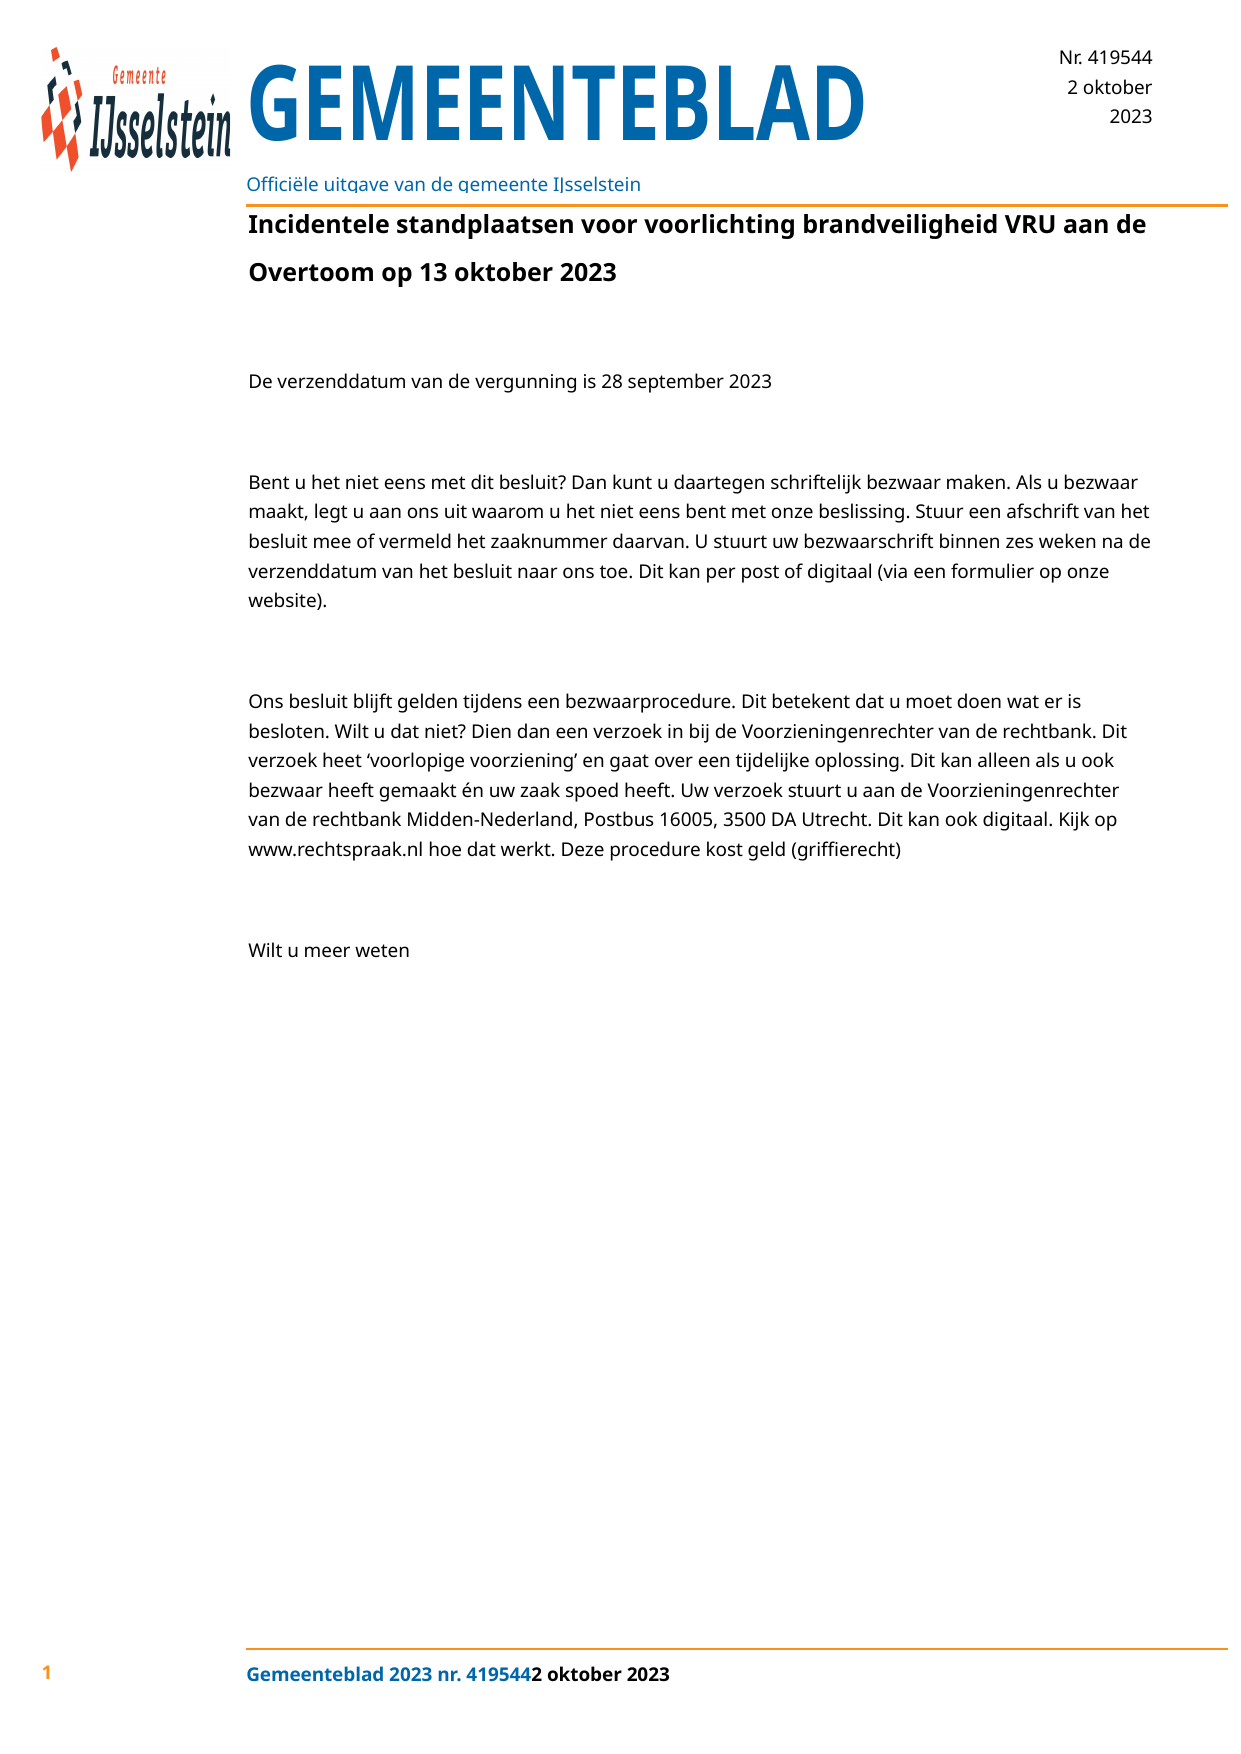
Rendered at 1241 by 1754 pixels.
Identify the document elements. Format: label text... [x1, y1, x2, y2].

text Ons besluit blijft gelden tijdens een bezwaarprocedure. Dit betekent dat u moet doen wat er is besloten. Wilt u dat niet? Dien dan een verzoek in bij de Voorzieningenrechter van de rechtbank. Dit verzoek heet ‘voorlopige voorziening’ en gaat over een tijdelijke oplossing. Dit kan alleen als u ook bezwaar heeft gemaakt én uw zaak spoed heeft. Uw verzoek stuurt u aan de Voorzieningenrechter van de rechtbank Midden-Nederland, Postbus 16005, 3500 DA Utrecht. Dit kan ook digitaal. Kijk op www.rechtspraak.nl hoe dat werkt. Deze procedure kost geld (griffierecht) [248, 688, 1152, 862]
text Bent u het niet eens met dit besluit? Dan kunt u daartegen schriftelijk bezwaar maken. Als u bezwaar maakt, legt u aan ons uit waarom u het niet eens bent met onze beslissing. Stuur een afschrift van het besluit mee of vermeld het zaaknummer daarvan. U stuurt uw bezwaarschrift binnen zes weken na de verzenddatum van het besluit naar ons toe. Dit kan per post of digitaal (via een formulier op onze website). [248, 469, 1152, 613]
text De verzenddatum van de vergunning is 28 september 2023 [248, 368, 1152, 394]
picture [41, 47, 231, 172]
text Wilt u meer weten [248, 937, 1152, 963]
text Incidentele standplaatsen voor voorlichting brandveiligheid VRU aan de Overtoom op 13 oktober 2023 [248, 207, 1152, 288]
